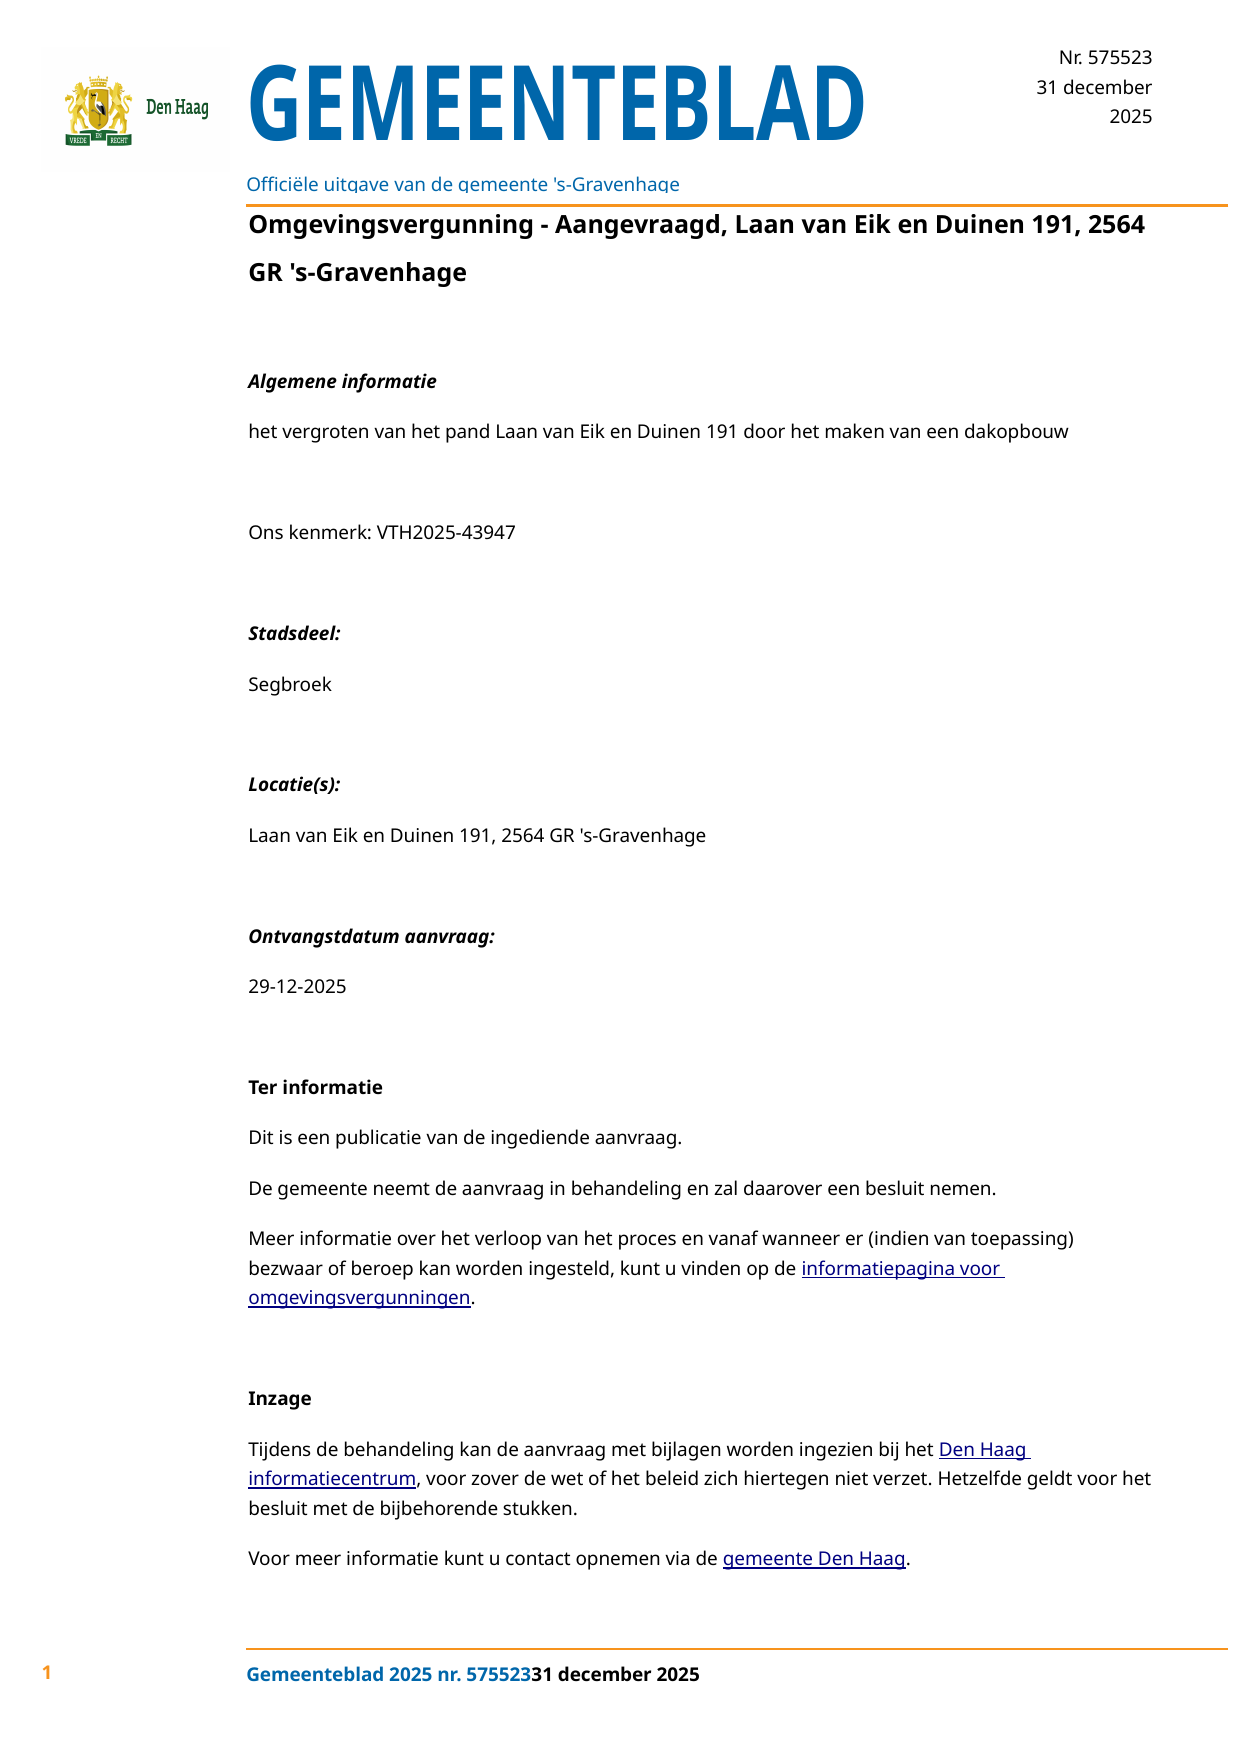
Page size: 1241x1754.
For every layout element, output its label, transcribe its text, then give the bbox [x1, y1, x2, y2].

text Ontvangstdatum aanvraag: [248, 923, 1152, 949]
text De gemeente neemt de aanvraag in behandeling en zal daarover een besluit nemen. [248, 1175, 1152, 1201]
text Segbroek [248, 671, 1152, 697]
text Stadsdeel: [248, 620, 1152, 646]
text Meer informatie over het verloop van het proces en vanaf wanneer er (indien van toepassing) bezwaar of beroep kan worden ingesteld, kunt u vinden op de informatiepagina voor omgevingsvergunningen. [248, 1225, 1152, 1310]
picture [41, 47, 231, 172]
text Ter informatie [248, 1074, 1152, 1100]
text het vergroten van het pand Laan van Eik en Duinen 191 door het maken van een dakopbouw [248, 419, 1152, 444]
text Algemene informatie [248, 368, 1152, 394]
text Dit is een publicatie van de ingediende aanvraag. [248, 1124, 1152, 1150]
text 29-12-2025 [248, 973, 1152, 999]
text Locatie(s): [248, 772, 1152, 797]
text Omgevingsvergunning - Aangevraagd, Laan van Eik en Duinen 191, 2564 GR 's-Gravenhage [248, 207, 1152, 288]
text Laan van Eik en Duinen 191, 2564 GR 's-Gravenhage [248, 822, 1152, 848]
text Inzage [248, 1385, 1152, 1411]
text Tijdens de behandeling kan de aanvraag met bijlagen worden ingezien bij het Den Haag informatiecentrum, voor zover de wet of het beleid zich hiertegen niet verzet. Hetzelfde geldt voor het besluit met de bijbehorende stukken. [248, 1436, 1152, 1521]
text Ons kenmerk: VTH2025-43947 [248, 519, 1152, 545]
text Voor meer informatie kunt u contact opnemen via de gemeente Den Haag. [248, 1545, 1152, 1571]
